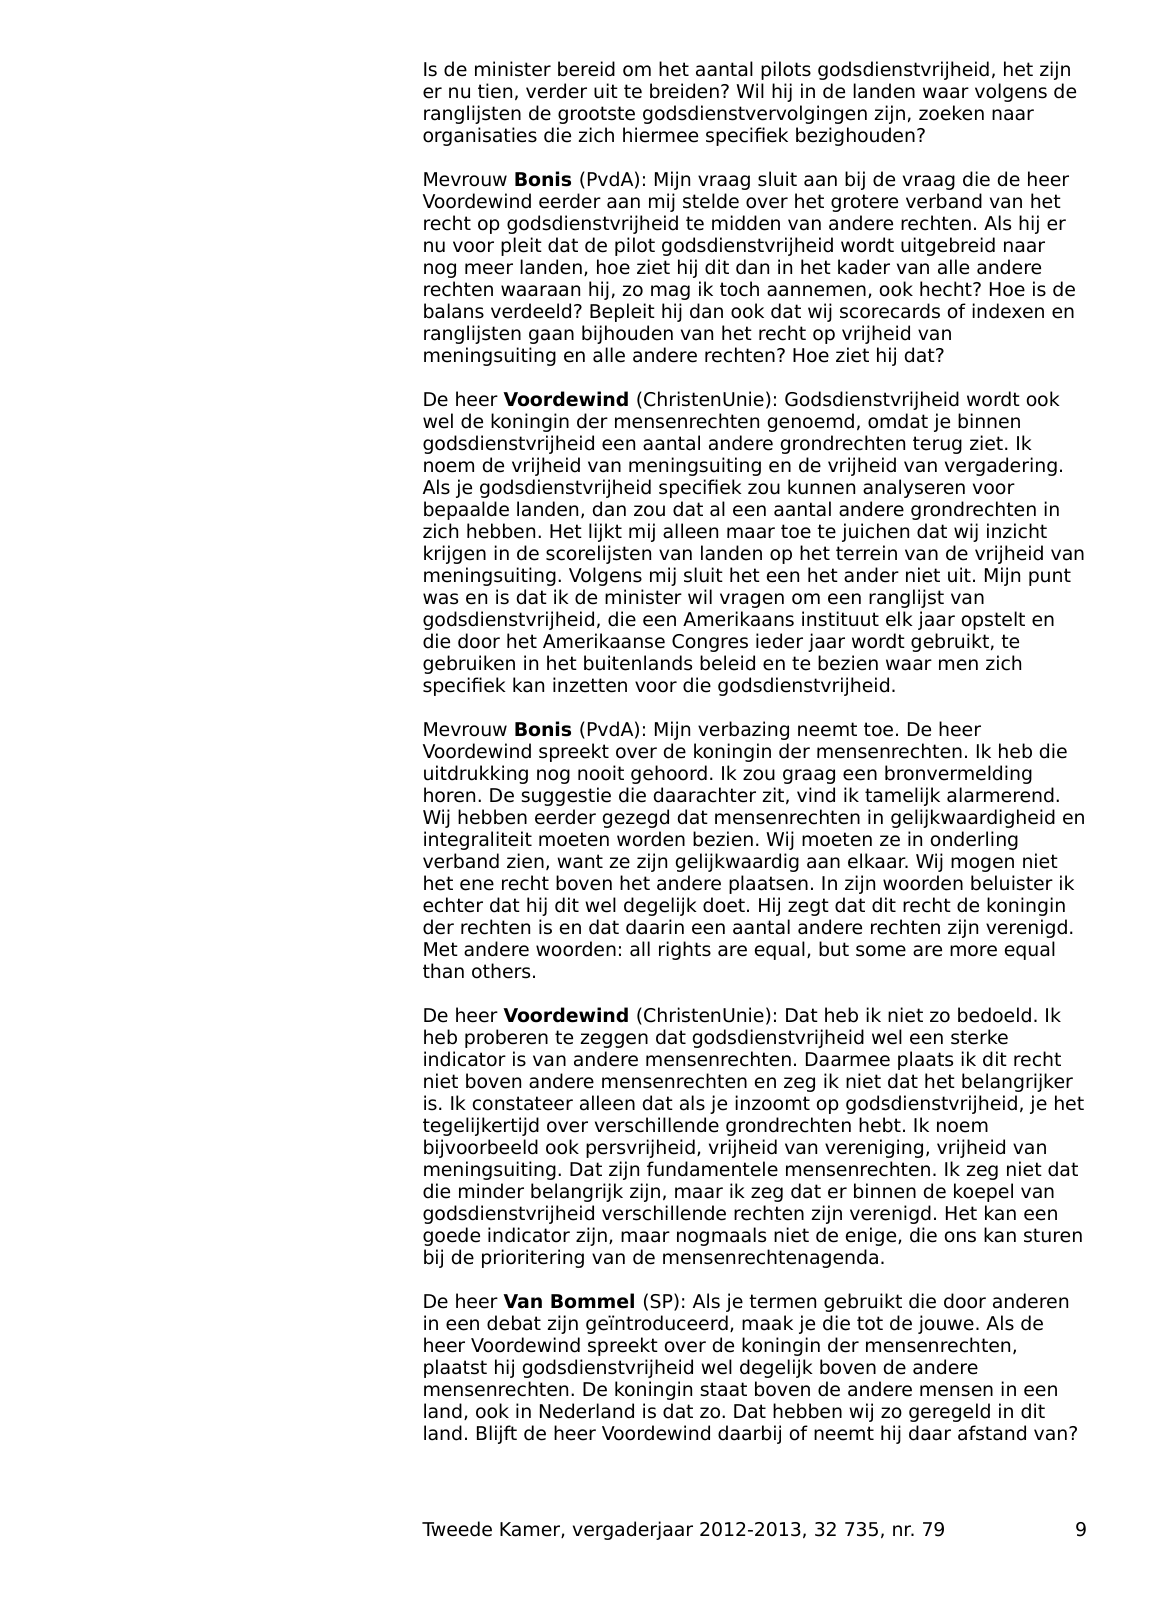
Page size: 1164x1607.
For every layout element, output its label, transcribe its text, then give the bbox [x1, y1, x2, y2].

text Mevrouw Bonis (PvdA): Mijn verbazing neemt toe. De heer Voordewind spreekt over de koningin der mensenrechten. Ik heb die uitdrukking nog nooit gehoord. Ik zou graag een bronvermelding horen. De suggestie die daarachter zit, vind ik tamelijk alarmerend. Wij hebben eerder gezegd dat mensenrechten in gelijkwaardigheid en integraliteit moeten worden bezien. Wij moeten ze in onderling verband zien, want ze zijn gelijkwaardig aan elkaar. Wij mogen niet het ene recht boven het andere plaatsen. In zijn woorden beluister ik echter dat hij dit wel degelijk doet. Hij zegt dat dit recht de koningin der rechten is en dat daarin een aantal andere rechten zijn verenigd. Met andere woorden: all rights are equal, but some are more equal than others. [422, 719, 1087, 983]
text Mevrouw Bonis (PvdA): Mijn vraag sluit aan bij de vraag die de heer Voordewind eerder aan mij stelde over het grotere verband van het recht op godsdienstvrijheid te midden van andere rechten. Als hij er nu voor pleit dat de pilot godsdienstvrijheid wordt uitgebreid naar nog meer landen, hoe ziet hij dit dan in het kader van alle andere rechten waaraan hij, zo mag ik toch aannemen, ook hecht? Hoe is de balans verdeeld? Bepleit hij dan ook dat wij scorecards of indexen en ranglijsten gaan bijhouden van het recht op vrijheid van meningsuiting en alle andere rechten? Hoe ziet hij dat? [422, 169, 1087, 367]
text De heer Voordewind (ChristenUnie): Dat heb ik niet zo bedoeld. Ik heb proberen te zeggen dat godsdienstvrijheid wel een sterke indicator is van andere mensenrechten. Daarmee plaats ik dit recht niet boven andere mensenrechten en zeg ik niet dat het belangrijker is. Ik constateer alleen dat als je inzoomt op godsdienstvrijheid, je het tegelijkertijd over verschillende grondrechten hebt. Ik noem bijvoorbeeld ook persvrijheid, vrijheid van vereniging, vrijheid van meningsuiting. Dat zijn fundamentele mensenrechten. Ik zeg niet dat die minder belangrijk zijn, maar ik zeg dat er binnen de koepel van godsdienstvrijheid verschillende rechten zijn verenigd. Het kan een goede indicator zijn, maar nogmaals niet de enige, die ons kan sturen bij de prioritering van de mensenrechtenagenda. [422, 1005, 1087, 1269]
text De heer Van Bommel (SP): Als je termen gebruikt die door anderen in een debat zijn geïntroduceerd, maak je die tot de jouwe. Als de heer Voordewind spreekt over de koningin der mensenrechten, plaatst hij godsdienstvrijheid wel degelijk boven de andere mensenrechten. De koningin staat boven de andere mensen in een land, ook in Nederland is dat zo. Dat hebben wij zo geregeld in dit land. Blijft de heer Voordewind daarbij of neemt hij daar afstand van? [422, 1291, 1087, 1445]
text De heer Voordewind (ChristenUnie): Godsdienstvrijheid wordt ook wel de koningin der mensenrechten genoemd, omdat je binnen godsdienstvrijheid een aantal andere grondrechten terug ziet. Ik noem de vrijheid van meningsuiting en de vrijheid van vergadering. Als je godsdienstvrijheid specifiek zou kunnen analyseren voor bepaalde landen, dan zou dat al een aantal andere grondrechten in zich hebben. Het lijkt mij alleen maar toe te juichen dat wij inzicht krijgen in de scorelijsten van landen op het terrein van de vrijheid van meningsuiting. Volgens mij sluit het een het ander niet uit. Mijn punt was en is dat ik de minister wil vragen om een ranglijst van godsdienstvrijheid, die een Amerikaans instituut elk jaar opstelt en die door het Amerikaanse Congres ieder jaar wordt gebruikt, te gebruiken in het buitenlands beleid en te bezien waar men zich specifiek kan inzetten voor die godsdienstvrijheid. [422, 389, 1087, 697]
text Is de minister bereid om het aantal pilots godsdienstvrijheid, het zijn er nu tien, verder uit te breiden? Wil hij in de landen waar volgens de ranglijsten de grootste godsdienstvervolgingen zijn, zoeken naar organisaties die zich hiermee specifiek bezighouden? [422, 59, 1087, 147]
